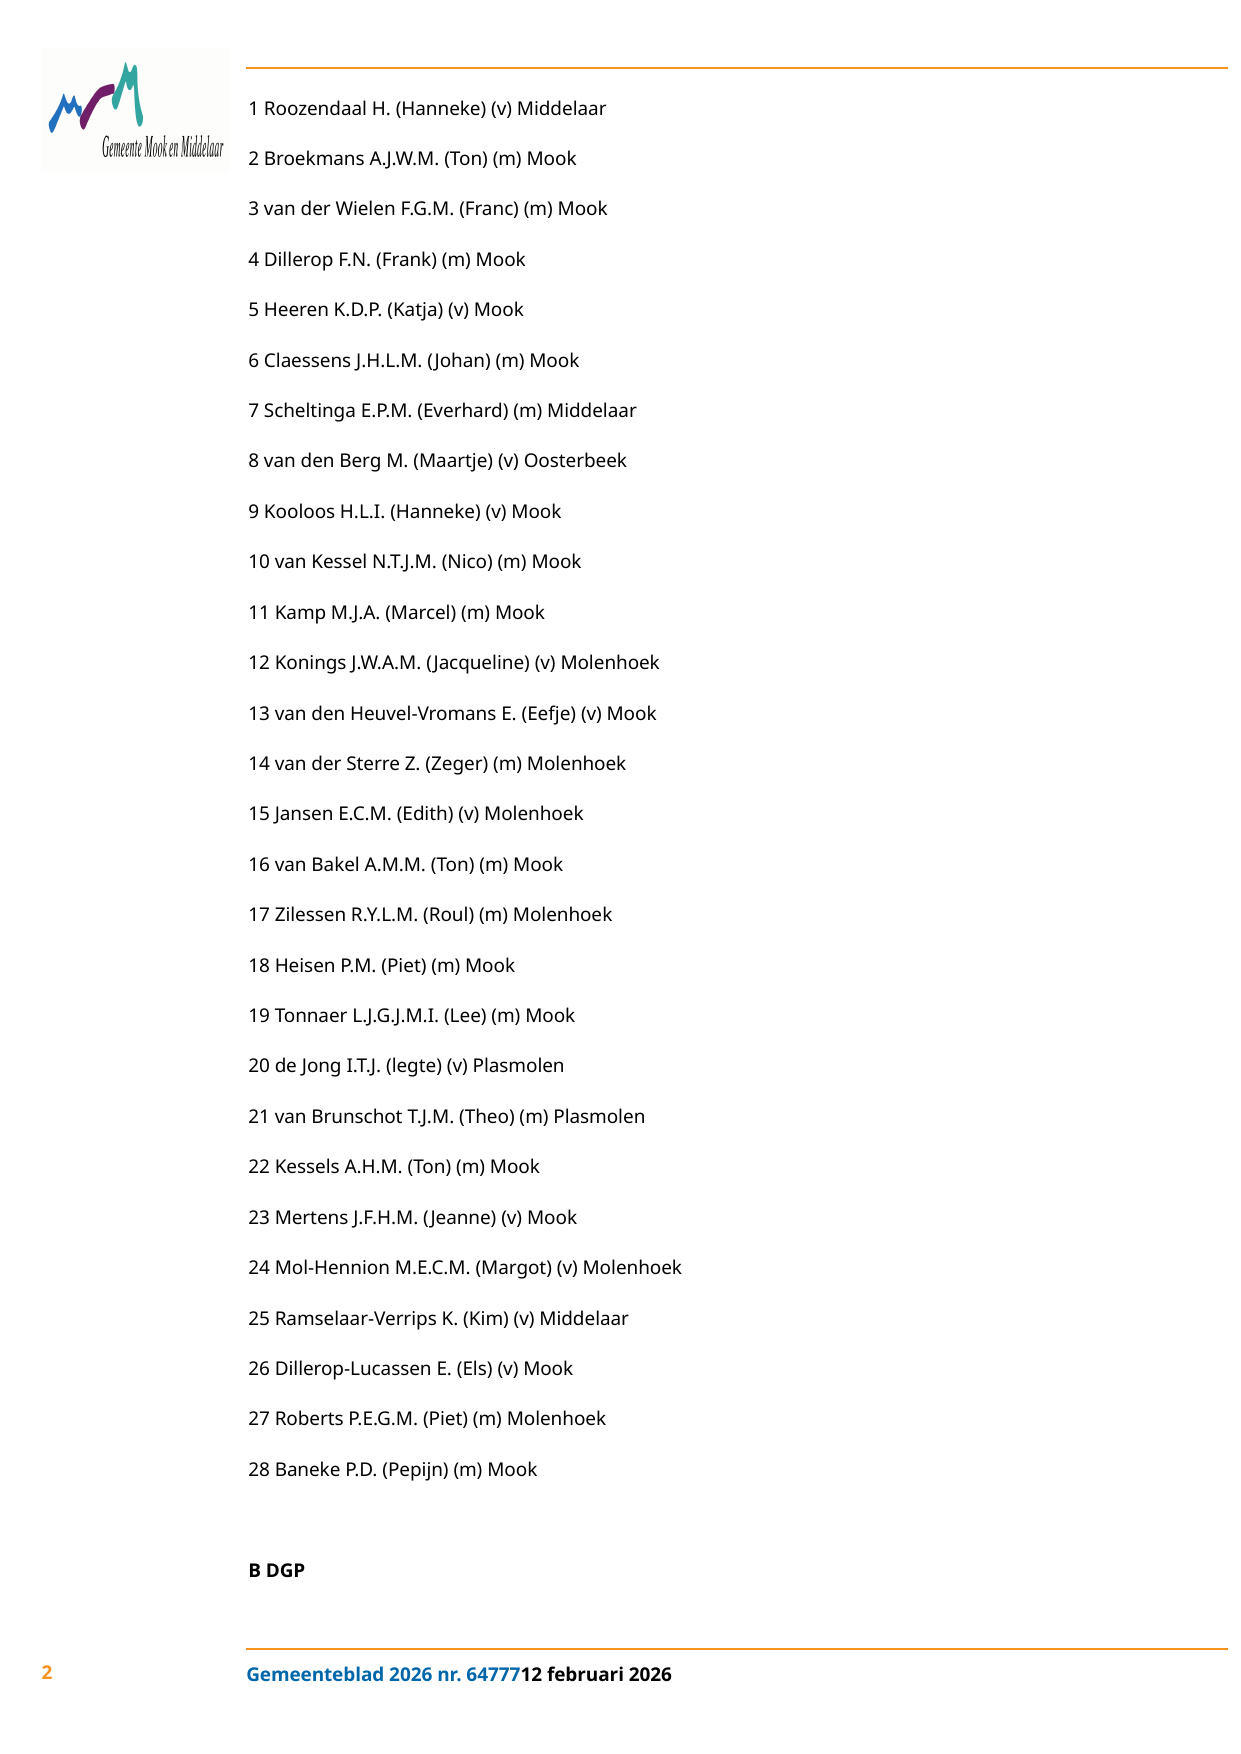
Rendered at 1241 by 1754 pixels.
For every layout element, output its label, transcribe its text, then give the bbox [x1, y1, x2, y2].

text 20 de Jong I.T.J. (legte) (v) Plasmolen [248, 1053, 1152, 1078]
text 10 van Kessel N.T.J.M. (Nico) (m) Mook [248, 548, 1152, 574]
text 12 Konings J.W.A.M. (Jacqueline) (v) Molenhoek [248, 649, 1152, 675]
picture [41, 47, 231, 172]
text 16 van Bakel A.M.M. (Ton) (m) Mook [248, 851, 1152, 877]
text 9 Kooloos H.L.I. (Hanneke) (v) Mook [248, 498, 1152, 524]
text 19 Tonnaer L.J.G.J.M.I. (Lee) (m) Mook [248, 1002, 1152, 1028]
text 23 Mertens J.F.H.M. (Jeanne) (v) Mook [248, 1204, 1152, 1230]
text 13 van den Heuvel-Vromans E. (Eefje) (v) Mook [248, 700, 1152, 726]
text 27 Roberts P.E.G.M. (Piet) (m) Molenhoek [248, 1406, 1152, 1431]
text 8 van den Berg M. (Maartje) (v) Oosterbeek [248, 448, 1152, 473]
text 22 Kessels A.H.M. (Ton) (m) Mook [248, 1153, 1152, 1179]
text 26 Dillerop-Lucassen E. (Els) (v) Mook [248, 1355, 1152, 1381]
text 15 Jansen E.C.M. (Edith) (v) Molenhoek [248, 801, 1152, 826]
text 5 Heeren K.D.P. (Katja) (v) Mook [248, 296, 1152, 322]
text 24 Mol-Hennion M.E.C.M. (Margot) (v) Molenhoek [248, 1254, 1152, 1280]
text 3 van der Wielen F.G.M. (Franc) (m) Mook [248, 196, 1152, 221]
text 6 Claessens J.H.L.M. (Johan) (m) Mook [248, 347, 1152, 373]
text 1 Roozendaal H. (Hanneke) (v) Middelaar [248, 95, 1152, 121]
text 21 van Brunschot T.J.M. (Theo) (m) Plasmolen [248, 1103, 1152, 1129]
text 11 Kamp M.J.A. (Marcel) (m) Mook [248, 599, 1152, 625]
text 4 Dillerop F.N. (Frank) (m) Mook [248, 246, 1152, 272]
text 14 van der Sterre Z. (Zeger) (m) Molenhoek [248, 750, 1152, 776]
text 7 Scheltinga E.P.M. (Everhard) (m) Middelaar [248, 397, 1152, 423]
text B DGP [248, 1557, 1152, 1583]
text 25 Ramselaar-Verrips K. (Kim) (v) Middelaar [248, 1305, 1152, 1331]
text 2 Broekmans A.J.W.M. (Ton) (m) Mook [248, 145, 1152, 171]
text 18 Heisen P.M. (Piet) (m) Mook [248, 952, 1152, 978]
text 28 Baneke P.D. (Pepijn) (m) Mook [248, 1456, 1152, 1482]
text 17 Zilessen R.Y.L.M. (Roul) (m) Molenhoek [248, 901, 1152, 927]
